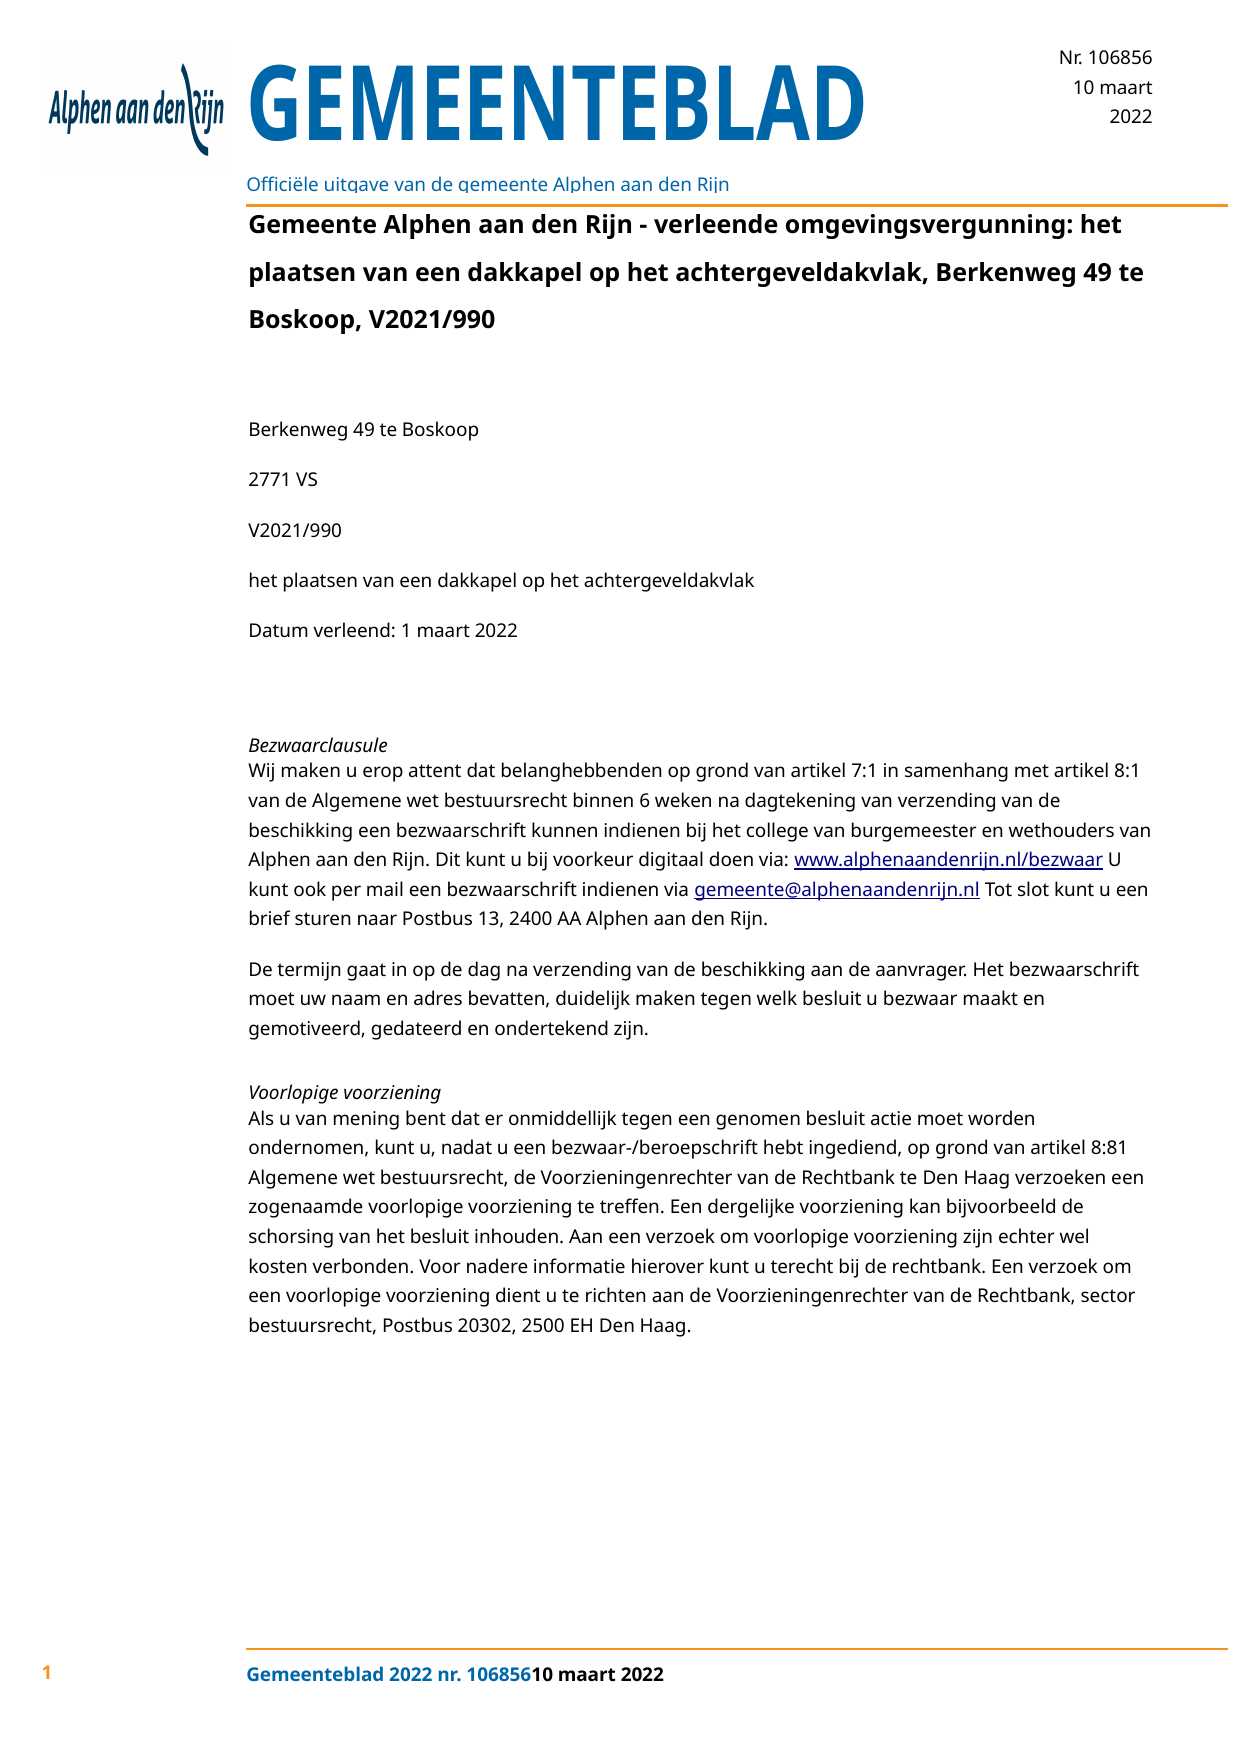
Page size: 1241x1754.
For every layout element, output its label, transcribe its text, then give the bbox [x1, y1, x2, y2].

text het plaatsen van een dakkapel op het achtergeveldakvlak [248, 567, 1152, 593]
picture [41, 47, 231, 172]
text Gemeente Alphen aan den Rijn - verleende omgevingsvergunning: het plaatsen van een dakkapel op het achtergeveldakvlak, Berkenweg 49 te Boskoop, V2021/990 [248, 207, 1152, 336]
text De termijn gaat in op de dag na verzending van de beschikking aan de aanvrager. Het bezwaarschrift moet uw naam en adres bevatten, duidelijk maken tegen welk besluit u bezwaar maakt en gemotiveerd, gedateerd en ondertekend zijn. [248, 956, 1152, 1041]
text V2021/990 [248, 517, 1152, 542]
text Voorlopige voorziening [248, 1079, 1152, 1105]
text Bezwaarclausule [248, 732, 1152, 758]
text Als u van mening bent dat er onmiddellijk tegen een genomen besluit actie moet worden ondernomen, kunt u, nadat u een bezwaar-/beroepschrift hebt ingediend, op grond van artikel 8:81 Algemene wet bestuursrecht, de Voorzieningenrechter van de Rechtbank te Den Haag verzoeken een zogenaamde voorlopige voorziening te treffen. Een dergelijke voorziening kan bijvoorbeeld de schorsing van het besluit inhouden. Aan een verzoek om voorlopige voorziening zijn echter wel kosten verbonden. Voor nadere informatie hierover kunt u terecht bij de rechtbank. Een verzoek om een voorlopige voorziening dient u te richten aan de Voorzieningenrechter van de Rechtbank, sector bestuursrecht, Postbus 20302, 2500 EH Den Haag. [248, 1105, 1152, 1338]
text Berkenweg 49 te Boskoop [248, 416, 1152, 442]
text 2771 VS [248, 466, 1152, 492]
text Datum verleend: 1 maart 2022 [248, 618, 1152, 643]
text Wij maken u erop attent dat belanghebbenden op grond van artikel 7:1 in samenhang met artikel 8:1 van de Algemene wet bestuursrecht binnen 6 weken na dagtekening van verzending van de beschikking een bezwaarschrift kunnen indienen bij het college van burgemeester en wethouders van Alphen aan den Rijn. Dit kunt u bij voorkeur digitaal doen via: www.alphenaandenrijn.nl/bezwaar U kunt ook per mail een bezwaarschrift indienen via gemeente@alphenaandenrijn.nl Tot slot kunt u een brief sturen naar Postbus 13, 2400 AA Alphen aan den Rijn. [248, 758, 1152, 931]
